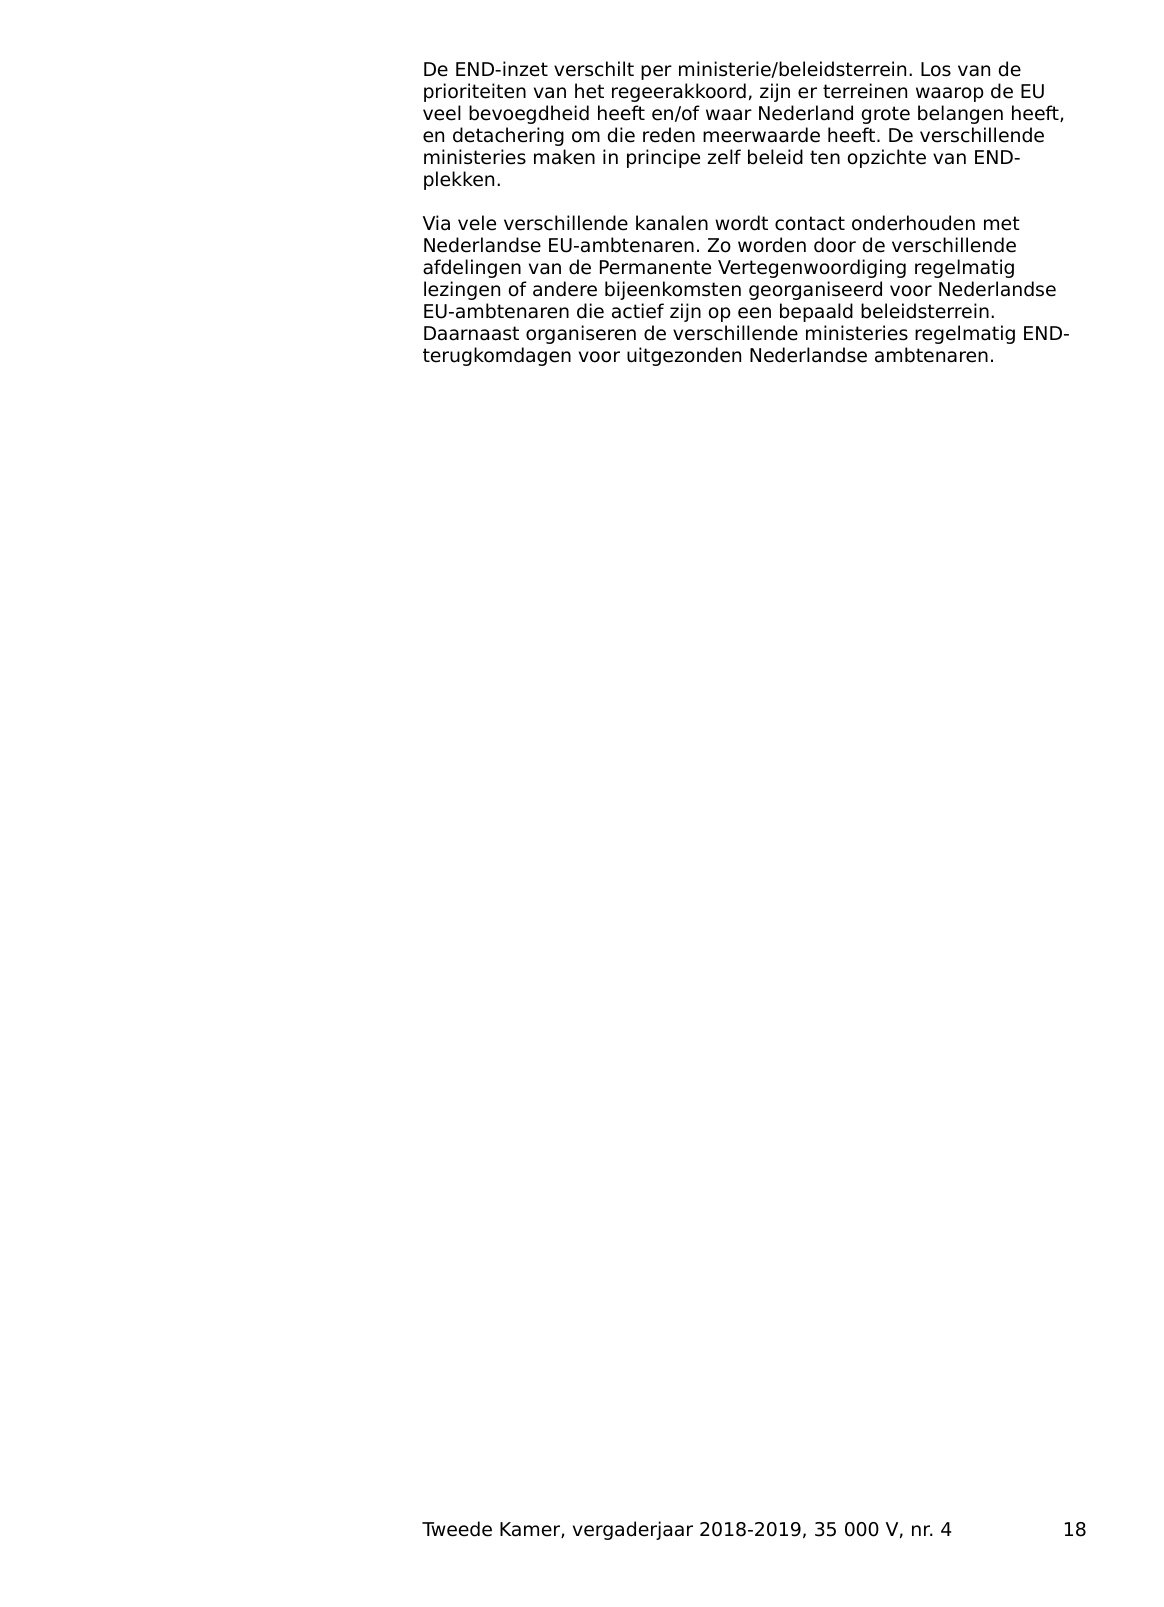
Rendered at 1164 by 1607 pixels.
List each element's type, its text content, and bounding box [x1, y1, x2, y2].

text Via vele verschillende kanalen wordt contact onderhouden met Nederlandse EU-ambtenaren. Zo worden door de verschillende afdelingen van de Permanente Vertegenwoordiging regelmatig lezingen of andere bijeenkomsten georganiseerd voor Nederlandse EU-ambtenaren die actief zijn op een bepaald beleidsterrein. Daarnaast organiseren de verschillende ministeries regelmatig END-terugkomdagen voor uitgezonden Nederlandse ambtenaren. [422, 213, 1087, 367]
text De END-inzet verschilt per ministerie/beleidsterrein. Los van de prioriteiten van het regeerakkoord, zijn er terreinen waarop de EU veel bevoegdheid heeft en/of waar Nederland grote belangen heeft, en detachering om die reden meerwaarde heeft. De verschillende ministeries maken in principe zelf beleid ten opzichte van END-plekken. [422, 59, 1087, 191]
